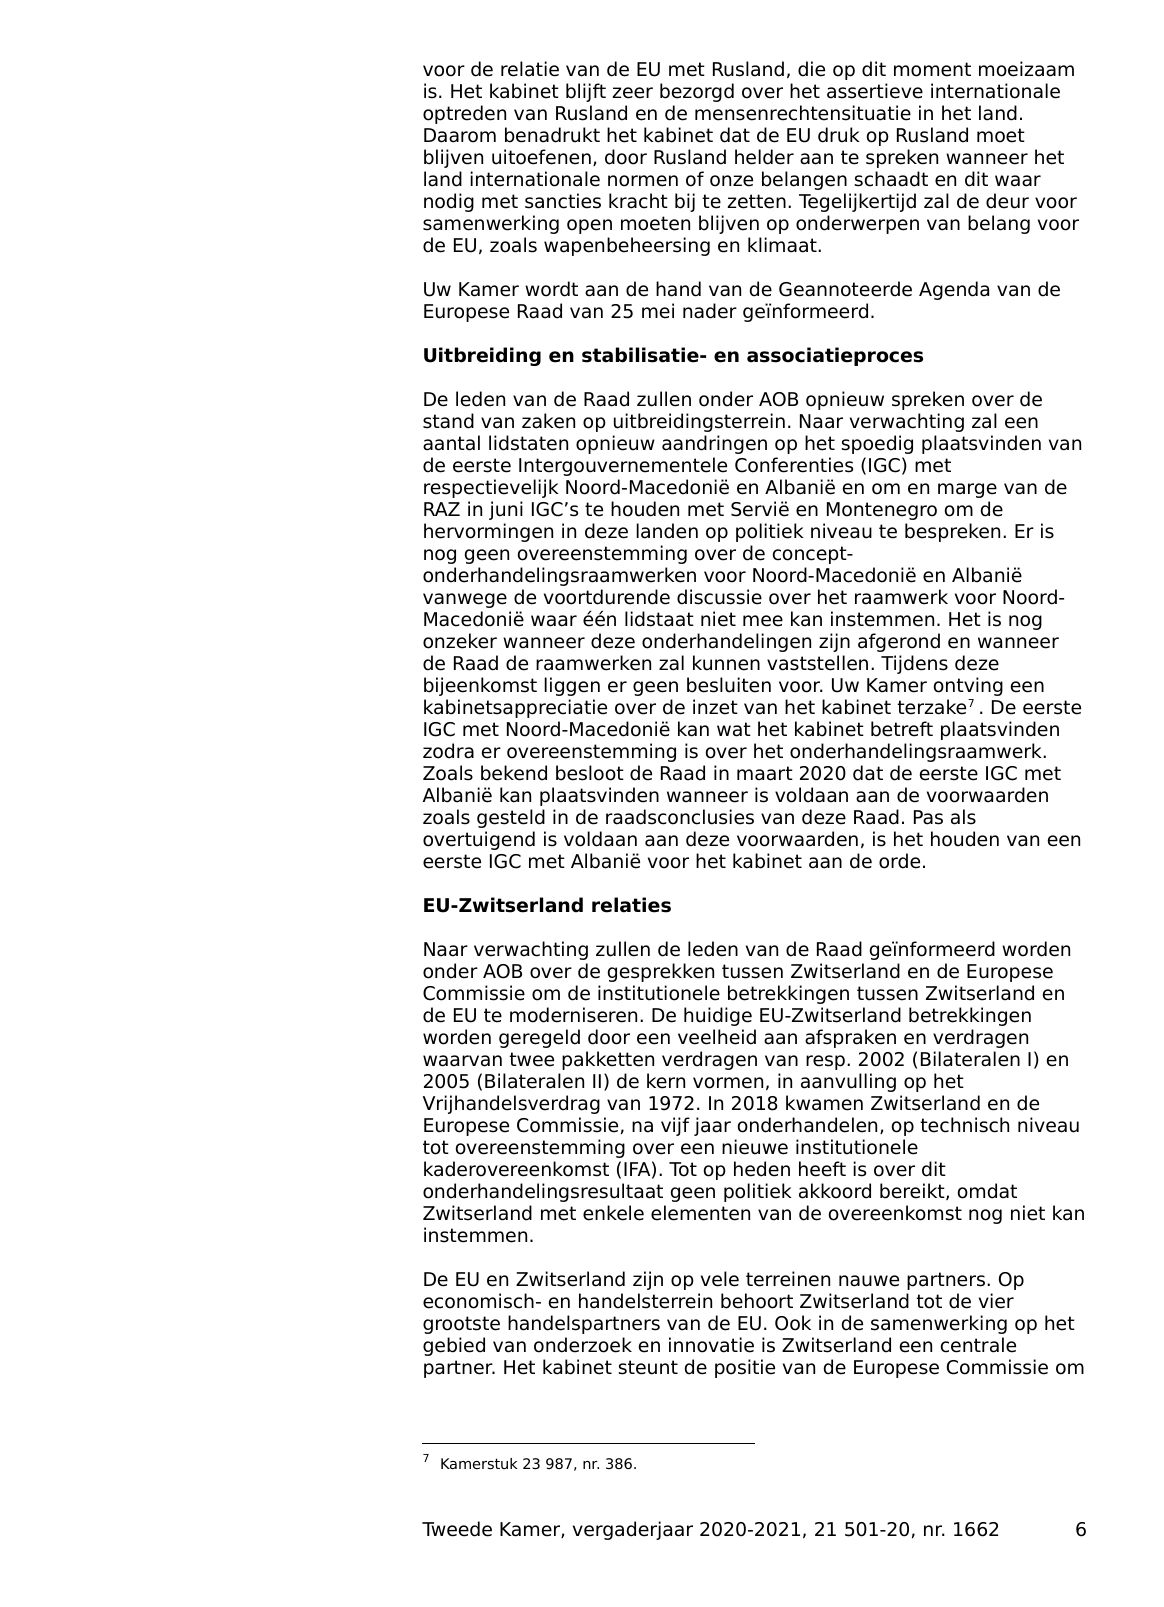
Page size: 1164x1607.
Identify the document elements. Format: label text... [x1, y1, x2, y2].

text Kamerstuk 23 987, nr. 386. [422, 1452, 1087, 1474]
text Uw Kamer wordt aan de hand van de Geannoteerde Agenda van de Europese Raad van 25 mei nader geïnformeerd. [422, 279, 1087, 323]
text Naar verwachting zullen de leden van de Raad geïnformeerd worden onder AOB over de gesprekken tussen Zwitserland en de Europese Commissie om de institutionele betrekkingen tussen Zwitserland en de EU te moderniseren. De huidige EU-Zwitserland betrekkingen worden geregeld door een veelheid aan afspraken en verdragen waarvan twee pakketten verdragen van resp. 2002 (Bilateralen I) en 2005 (Bilateralen II) de kern vormen, in aanvulling op het Vrijhandelsverdrag van 1972. In 2018 kwamen Zwitserland en de Europese Commissie, na vijf jaar onderhandelen, op technisch niveau tot overeenstemming over een nieuwe institutionele kaderovereenkomst (IFA). Tot op heden heeft is over dit onderhandelingsresultaat geen politiek akkoord bereikt, omdat Zwitserland met enkele elementen van de overeenkomst nog niet kan instemmen. [422, 939, 1087, 1247]
subtitle Uitbreiding en stabilisatie- en associatieproces [422, 345, 1087, 367]
text De EU en Zwitserland zijn op vele terreinen nauwe partners. Op economisch- en handelsterrein behoort Zwitserland tot de vier grootste handelspartners van de EU. Ook in de samenwerking op het gebied van onderzoek en innovatie is Zwitserland een centrale partner. Het kabinet steunt de positie van de Europese Commissie om [422, 1269, 1087, 1379]
subtitle EU-Zwitserland relaties [422, 895, 1087, 917]
text voor de relatie van de EU met Rusland, die op dit moment moeizaam is. Het kabinet blijft zeer bezorgd over het assertieve internationale optreden van Rusland en de mensenrechtensituatie in het land. Daarom benadrukt het kabinet dat de EU druk op Rusland moet blijven uitoefenen, door Rusland helder aan te spreken wanneer het land internationale normen of onze belangen schaadt en dit waar nodig met sancties kracht bij te zetten. Tegelijkertijd zal de deur voor samenwerking open moeten blijven op onderwerpen van belang voor de EU, zoals wapenbeheersing en klimaat. [422, 59, 1087, 257]
text De leden van de Raad zullen onder AOB opnieuw spreken over de stand van zaken op uitbreidingsterrein. Naar verwachting zal een aantal lidstaten opnieuw aandringen op het spoedig plaatsvinden van de eerste Intergouvernementele Conferenties (IGC) met respectievelijk Noord-Macedonië en Albanië en om en marge van de RAZ in juni IGC’s te houden met Servië en Montenegro om de hervormingen in deze landen op politiek niveau te bespreken. Er is nog geen overeenstemming over de concept-onderhandelingsraamwerken voor Noord-Macedonië en Albanië vanwege de voortdurende discussie over het raamwerk voor Noord-Macedonië waar één lidstaat niet mee kan instemmen. Het is nog onzeker wanneer deze onderhandelingen zijn afgerond en wanneer de Raad de raamwerken zal kunnen vaststellen. Tijdens deze bijeenkomst liggen er geen besluiten voor. Uw Kamer ontving een kabinetsappreciatie over de inzet van het kabinet terzake. De eerste IGC met Noord-Macedonië kan wat het kabinet betreft plaatsvinden zodra er overeenstemming is over het onderhandelingsraamwerk. Zoals bekend besloot de Raad in maart 2020 dat de eerste IGC met Albanië kan plaatsvinden wanneer is voldaan aan de voorwaarden zoals gesteld in de raadsconclusies van deze Raad. Pas als overtuigend is voldaan aan deze voorwaarden, is het houden van een eerste IGC met Albanië voor het kabinet aan de orde. [422, 389, 1087, 873]
